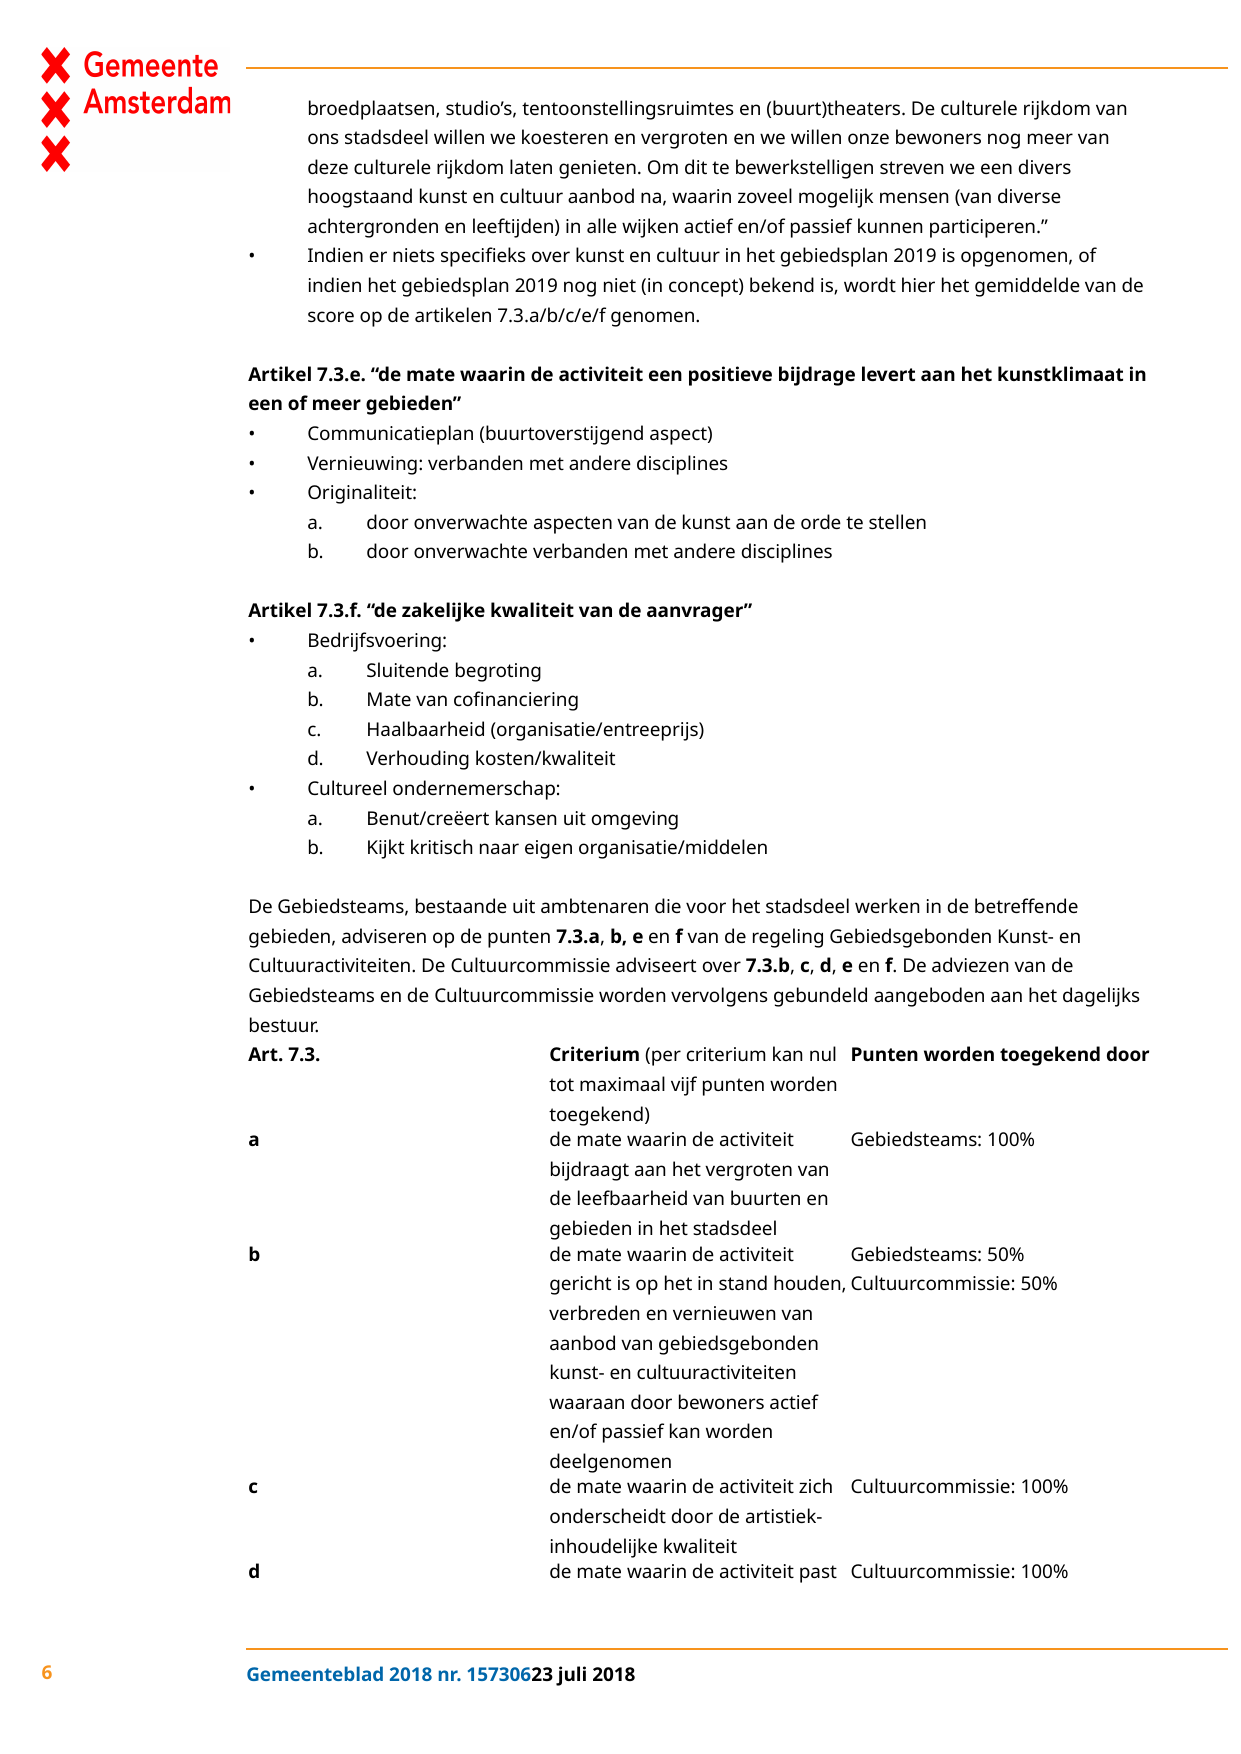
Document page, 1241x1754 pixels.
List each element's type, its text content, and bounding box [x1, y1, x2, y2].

table_cell de mate waarin de activiteit gericht is op het in stand houden, verbreden en vernieuwen van aanbod van gebiedsgebonden kunst- en cultuuractiviteiten waaraan door bewoners actief en/of passief kan worden deelgenomen [549, 1241, 850, 1474]
list Bedrijfsvoering: [248, 627, 1152, 653]
table_cell b [248, 1241, 549, 1474]
table_header Punten worden toegekend door [850, 1042, 1152, 1126]
table_cell de mate waarin de activiteit bijdraagt aan het vergroten van de leefbaarheid van buurten en gebieden in het stadsdeel [549, 1126, 850, 1241]
list Kijkt kritisch naar eigen organisatie/middelen [307, 834, 1152, 860]
list Mate van cofinanciering [307, 686, 1152, 712]
list Cultureel ondernemerschap: [248, 775, 1152, 801]
text Artikel 7.3.f. “de zakelijke kwaliteit van de aanvrager” [248, 598, 1152, 623]
list Haalbaarheid (organisatie/entreeprijs) [307, 716, 1152, 742]
text Artikel 7.3.e. “de mate waarin de activiteit een positieve bijdrage levert aan het kunstklimaat in een of meer gebieden” [248, 361, 1152, 416]
table_cell de mate waarin de activiteit past [549, 1559, 850, 1584]
table_cell c [248, 1474, 549, 1559]
table_cell a [248, 1126, 549, 1241]
list Verhouding kosten/kwaliteit [307, 746, 1152, 771]
list Communicatieplan (buurtoverstijgend aspect) [248, 420, 1152, 446]
list Vernieuwing: verbanden met andere disciplines [248, 450, 1152, 476]
table_cell Gebiedsteams: 100% [850, 1126, 1152, 1241]
list door onverwachte verbanden met andere disciplines [307, 538, 1152, 564]
list Benut/creëert kansen uit omgeving [307, 805, 1152, 831]
table_cell Gebiedsteams: 50% Cultuurcommissie: 50% [850, 1241, 1152, 1474]
table_cell d [248, 1559, 549, 1584]
table_cell de mate waarin de activiteit zich onderscheidt door de artistiek-inhoudelijke kwaliteit [549, 1474, 850, 1559]
list Indien er niets specifieks over kunst en cultuur in het gebiedsplan 2019 is opgenomen, of indien het gebiedsplan 2019 nog niet (in concept) bekend is, wordt hier het gemiddelde van de score op de artikelen 7.3.a/b/c/e/f genomen. [248, 243, 1152, 328]
table_cell Cultuurcommissie: 100% [850, 1559, 1152, 1584]
table_header Art. 7.3. [248, 1042, 549, 1126]
list Sluitende begroting [307, 657, 1152, 683]
list Originaliteit: [248, 479, 1152, 505]
text De Gebiedsteams, bestaande uit ambtenaren die voor het stadsdeel werken in de betreffende gebieden, adviseren op de punten 7.3.a, b, e en f van de regeling Gebiedsgebonden Kunst- en Cultuuractiviteiten. De Cultuurcommissie adviseert over 7.3.b, c, d, e en f. De adviezen van de Gebiedsteams en de Cultuurcommissie worden vervolgens gebundeld aangeboden aan het dagelijks bestuur. [248, 893, 1152, 1038]
table_cell Cultuurcommissie: 100% [850, 1474, 1152, 1559]
list door onverwachte aspecten van de kunst aan de orde te stellen [307, 509, 1152, 535]
picture [41, 47, 231, 172]
table_header Criterium (per criterium kan nul tot maximaal vijf punten worden toegekend) [549, 1042, 850, 1126]
list broedplaatsen, studio’s, tentoonstellingsruimtes en (buurt)theaters. De culturele rijkdom van ons stadsdeel willen we koesteren en vergroten en we willen onze bewoners nog meer van deze culturele rijkdom laten genieten. Om dit te bewerkstelligen streven we een divers hoogstaand kunst en cultuur aanbod na, waarin zoveel mogelijk mensen (van diverse achtergronden en leeftijden) in alle wijken actief en/of passief kunnen participeren.” [248, 95, 1152, 239]
